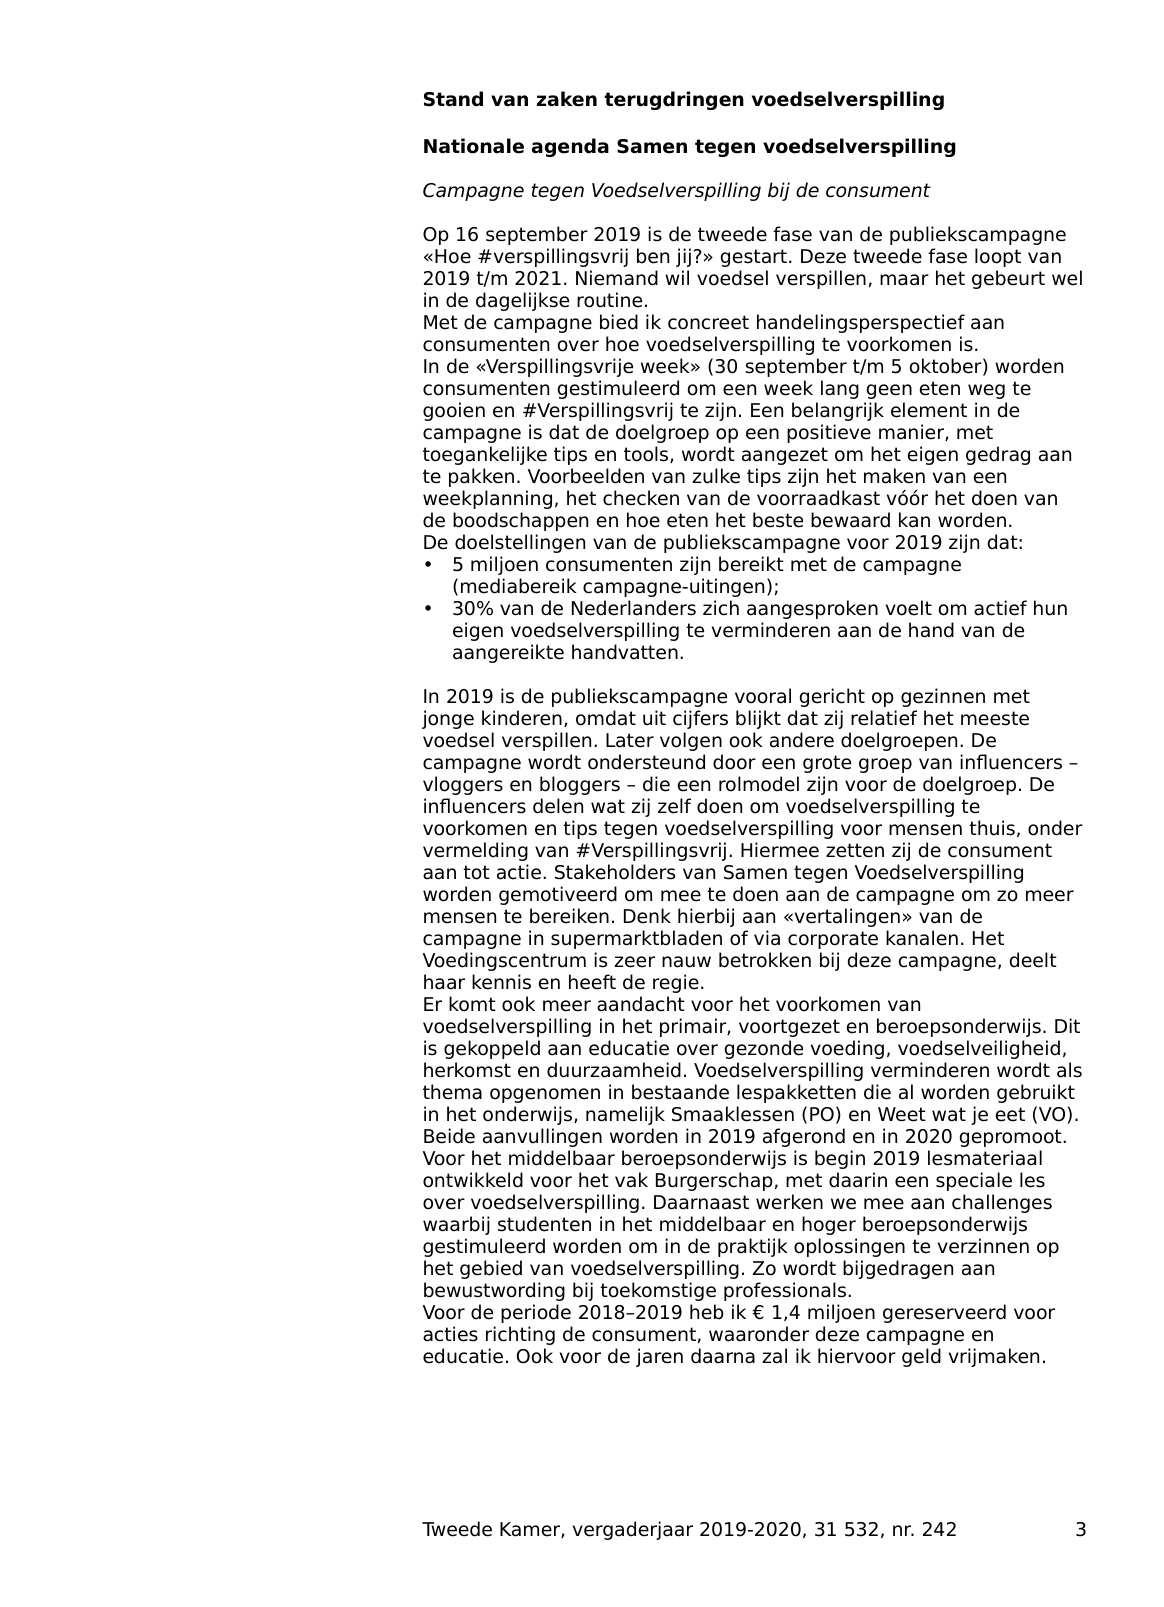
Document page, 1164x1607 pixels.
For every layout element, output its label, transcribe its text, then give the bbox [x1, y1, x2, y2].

text In 2019 is de publiekscampagne vooral gericht op gezinnen met jonge kinderen, omdat uit cijfers blijkt dat zij relatief het meeste voedsel verspillen. Later volgen ook andere doelgroepen. De campagne wordt ondersteund door een grote groep van influencers – vloggers en bloggers – die een rolmodel zijn voor de doelgroep. De influencers delen wat zij zelf doen om voedselverspilling te voorkomen en tips tegen voedselverspilling voor mensen thuis, onder vermelding van #Verspillingsvrij. Hiermee zetten zij de consument aan tot actie. Stakeholders van Samen tegen Voedselverspilling worden gemotiveerd om mee te doen aan de campagne om zo meer mensen te bereiken. Denk hierbij aan «vertalingen» van de campagne in supermarktbladen of via corporate kanalen. Het Voedingscentrum is zeer nauw betrokken bij deze campagne, deelt haar kennis en heeft de regie. [422, 686, 1087, 994]
text De doelstellingen van de publiekscampagne voor 2019 zijn dat: [422, 532, 1087, 554]
text In de «Verspillingsvrije week» (30 september t/m 5 oktober) worden consumenten gestimuleerd om een week lang geen eten weg te gooien en #Verspillingsvrij te zijn. Een belangrijk element in de campagne is dat de doelgroep op een positieve manier, met toegankelijke tips en tools, wordt aangezet om het eigen gedrag aan te pakken. Voorbeelden van zulke tips zijn het maken van een weekplanning, het checken van de voorraadkast vóór het doen van de boodschappen en hoe eten het beste bewaard kan worden. [422, 356, 1087, 532]
text • 30% van de Nederlanders zich aangesproken voelt om actief hun eigen voedselverspilling te verminderen aan de hand van de aangereikte handvatten. [422, 598, 1087, 664]
subtitle Nationale agenda Samen tegen voedselverspilling [422, 136, 1087, 158]
text Op 16 september 2019 is de tweede fase van de publiekscampagne «Hoe #verspillingsvrij ben jij?» gestart. Deze tweede fase loopt van 2019 t/m 2021. Niemand wil voedsel verspillen, maar het gebeurt wel in de dagelijkse routine. [422, 224, 1087, 312]
text • 5 miljoen consumenten zijn bereikt met de campagne (mediabereik campagne-uitingen); [422, 554, 1087, 598]
subtitle Campagne tegen Voedselverspilling bij de consument [422, 180, 1087, 202]
subtitle Stand van zaken terugdringen voedselverspilling [422, 89, 1087, 111]
text Er komt ook meer aandacht voor het voorkomen van voedselverspilling in het primair, voortgezet en beroepsonderwijs. Dit is gekoppeld aan educatie over gezonde voeding, voedselveiligheid, herkomst en duurzaamheid. Voedselverspilling verminderen wordt als thema opgenomen in bestaande lespakketten die al worden gebruikt in het onderwijs, namelijk Smaaklessen (PO) en Weet wat je eet (VO). Beide aanvullingen worden in 2019 afgerond en in 2020 gepromoot. Voor het middelbaar beroepsonderwijs is begin 2019 lesmateriaal ontwikkeld voor het vak Burgerschap, met daarin een speciale les over voedselverspilling. Daarnaast werken we mee aan challenges waarbij studenten in het middelbaar en hoger beroepsonderwijs gestimuleerd worden om in de praktijk oplossingen te verzinnen op het gebied van voedselverspilling. Zo wordt bijgedragen aan bewustwording bij toekomstige professionals. [422, 994, 1087, 1302]
text Met de campagne bied ik concreet handelingsperspectief aan consumenten over hoe voedselverspilling te voorkomen is. [422, 312, 1087, 356]
text Voor de periode 2018–2019 heb ik € 1,4 miljoen gereserveerd voor acties richting de consument, waaronder deze campagne en educatie. Ook voor de jaren daarna zal ik hiervoor geld vrijmaken. [422, 1302, 1087, 1367]
